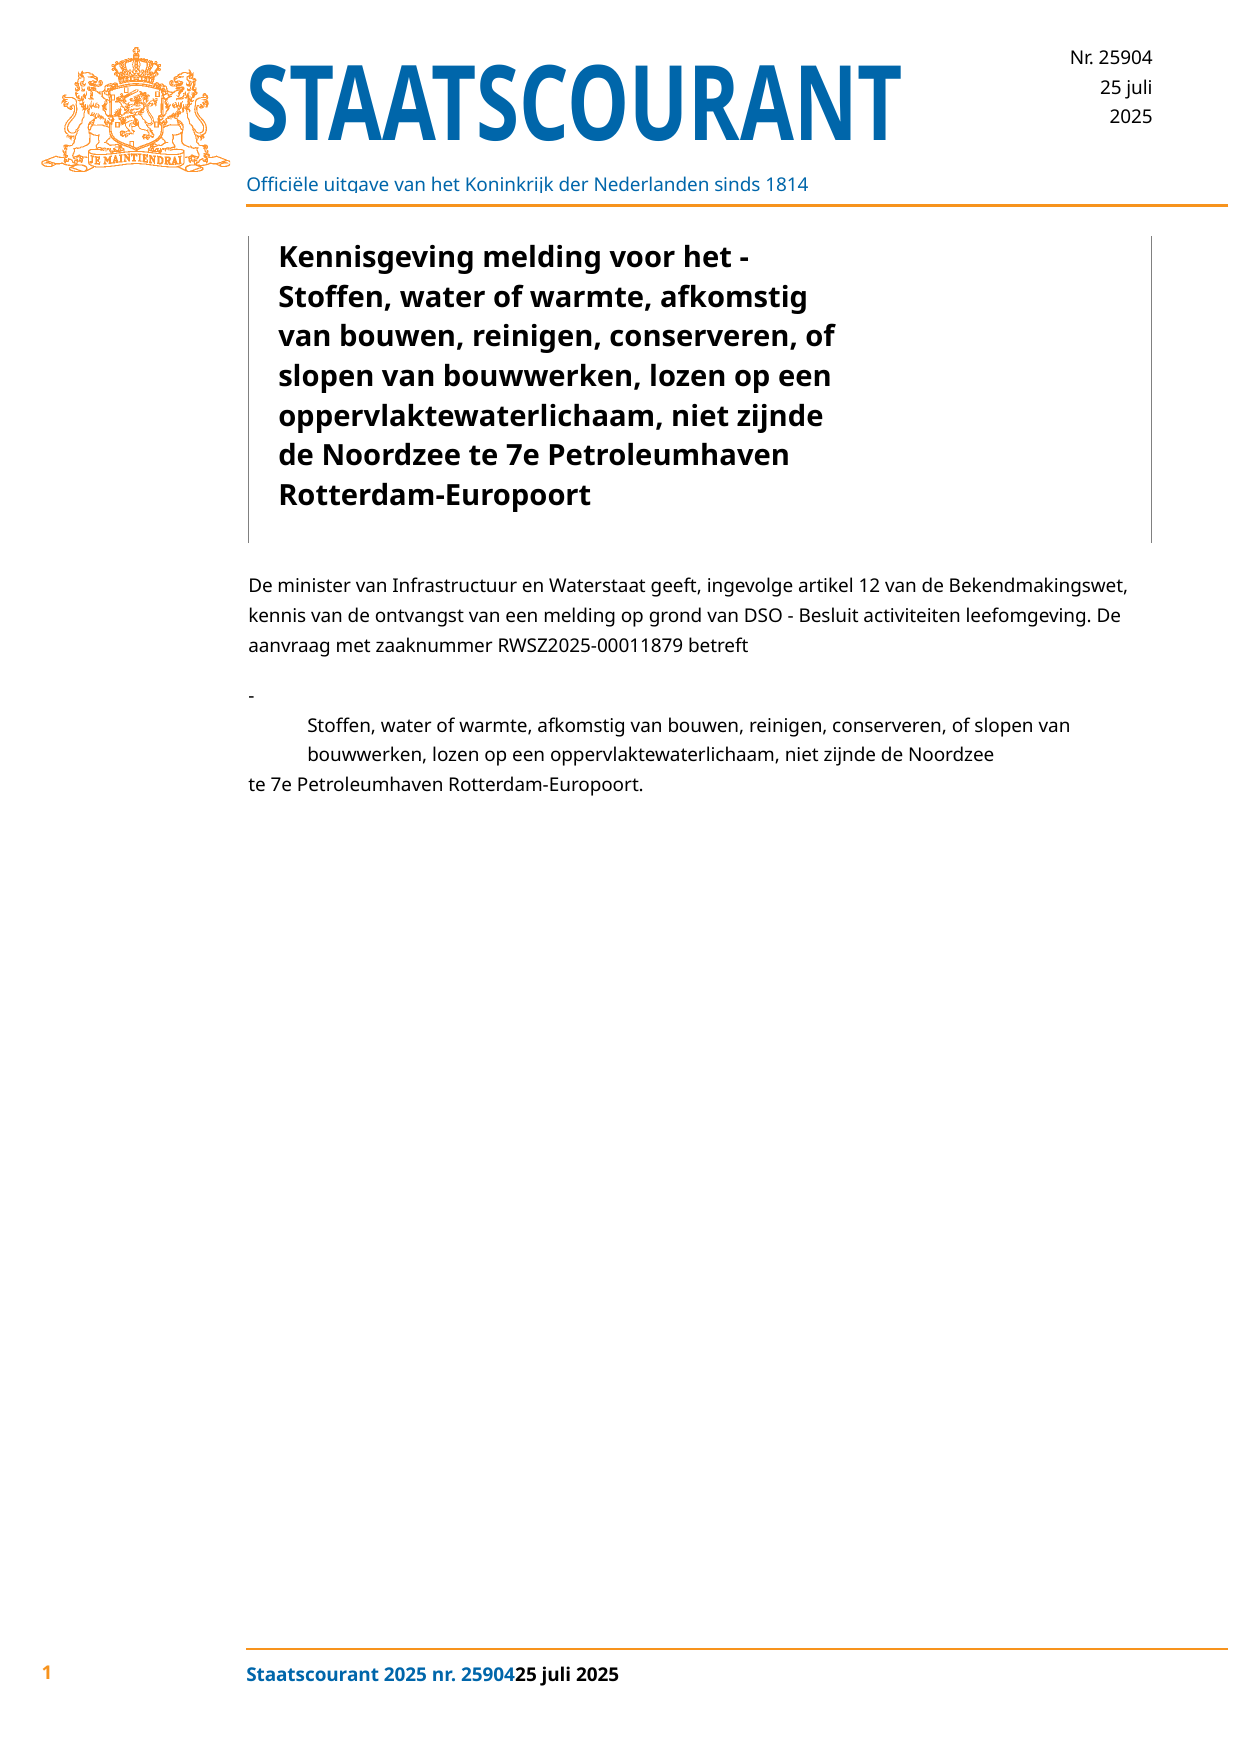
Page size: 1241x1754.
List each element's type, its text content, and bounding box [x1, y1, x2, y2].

table_header [1090, 236, 1151, 413]
text De minister van Infrastructuur en Waterstaat geeft, ingevolge artikel 12 van de Bekendmakingswet, kennis van de ontvangst van een melding op grond van DSO - Besluit activiteiten leefomgeving. De aanvraag met zaaknummer RWSZ2025-00011879 betreft [248, 573, 1152, 658]
picture [912, 236, 1090, 414]
table_header [850, 414, 1151, 543]
table_header Kennisgeving melding voor het -Stoffen, water of warmte, afkomstig van bouwen, reinigen, conserveren, of slopen van bouwwerken, lozen op een oppervlaktewaterlichaam, niet zijnde de Noordzee te 7e Petroleumhaven Rotterdam-Europoort [249, 236, 850, 543]
table_header [850, 236, 912, 413]
list Stoffen, water of warmte, afkomstig van bouwen, reinigen, conserveren, of slopen van bouwwerken, lozen op een oppervlaktewaterlichaam, niet zijnde de Noordzee [248, 712, 1152, 767]
picture [41, 47, 231, 172]
text te 7e Petroleumhaven Rotterdam-Europoort. [248, 771, 1152, 797]
